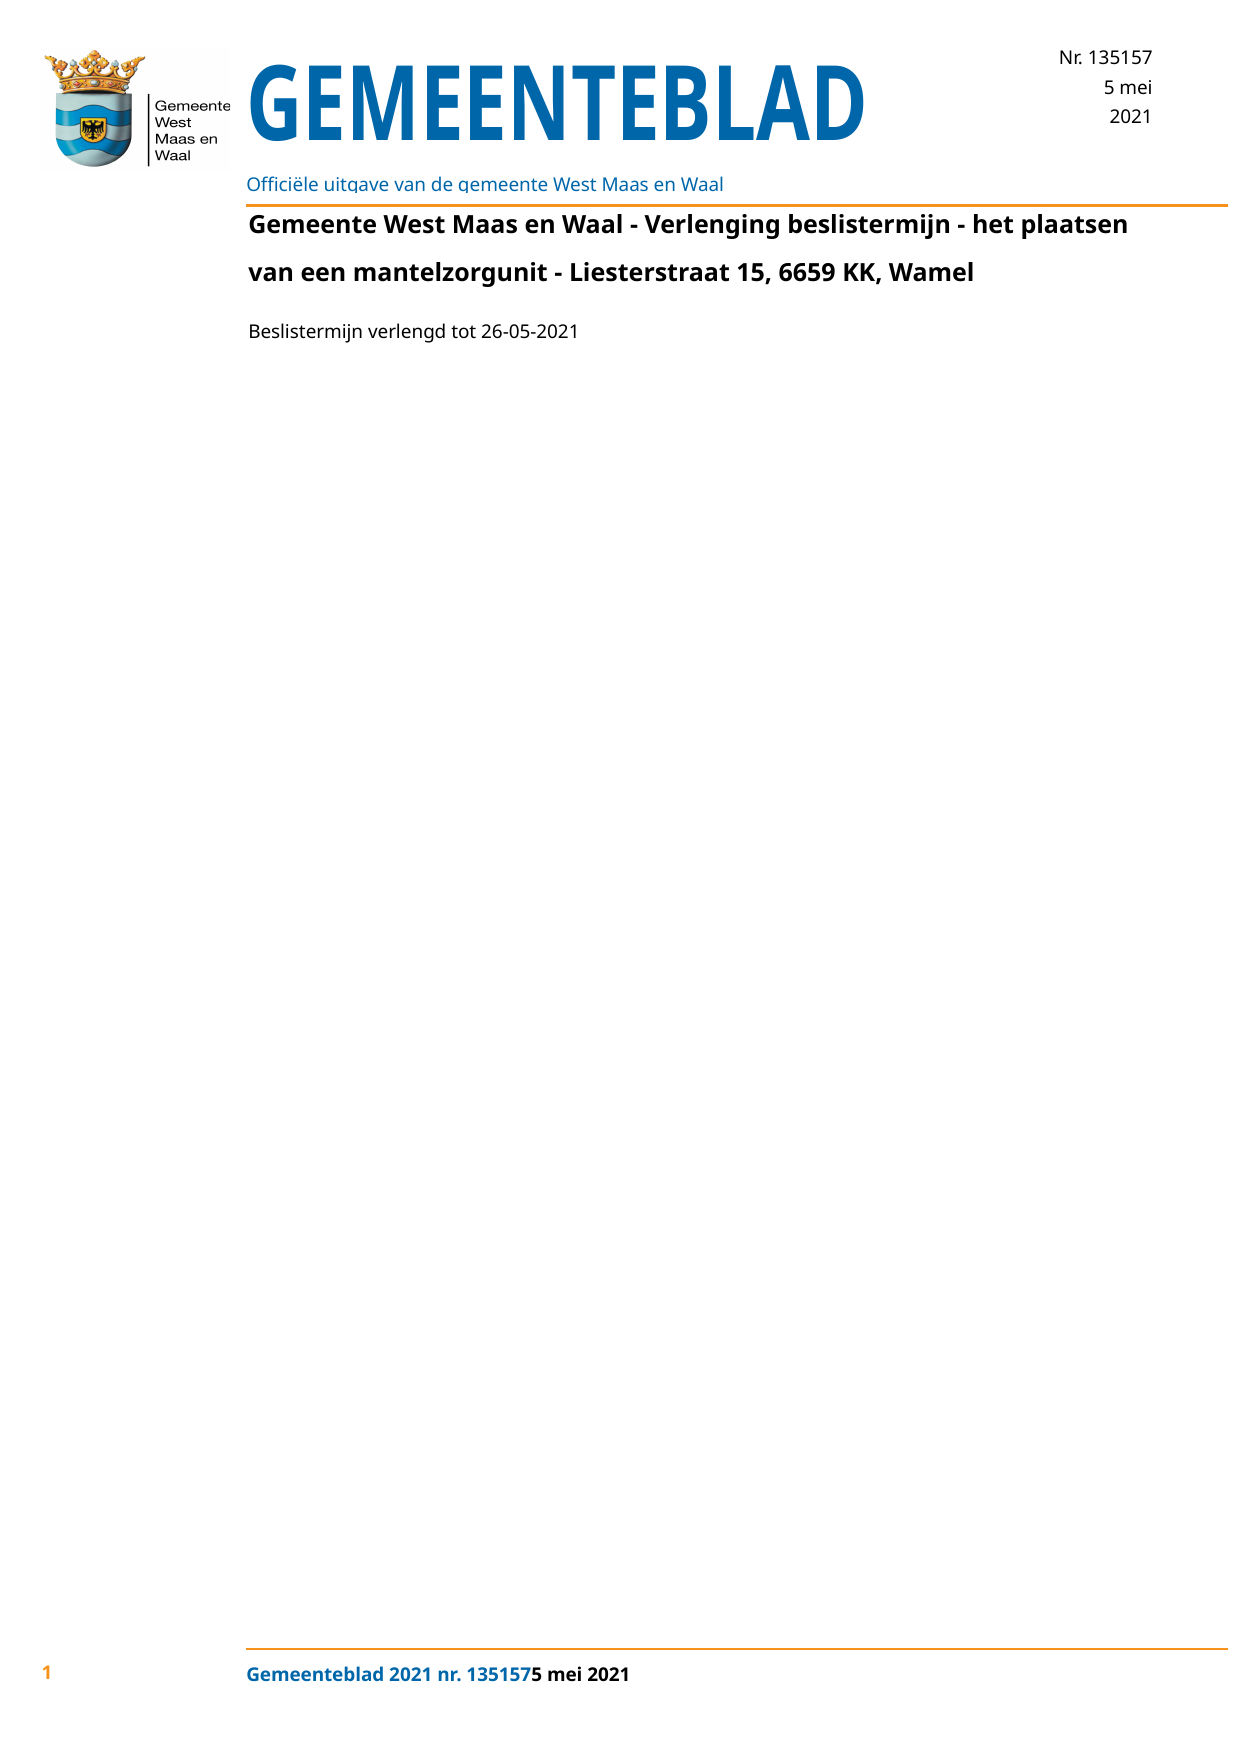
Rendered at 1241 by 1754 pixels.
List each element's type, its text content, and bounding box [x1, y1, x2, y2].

text Gemeente West Maas en Waal - Verlenging beslistermijn - het plaatsen van een mantelzorgunit - Liesterstraat 15, 6659 KK, Wamel [248, 207, 1152, 288]
picture [41, 47, 231, 172]
text Beslistermijn verlengd tot 26-05-2021 [248, 318, 1152, 344]
